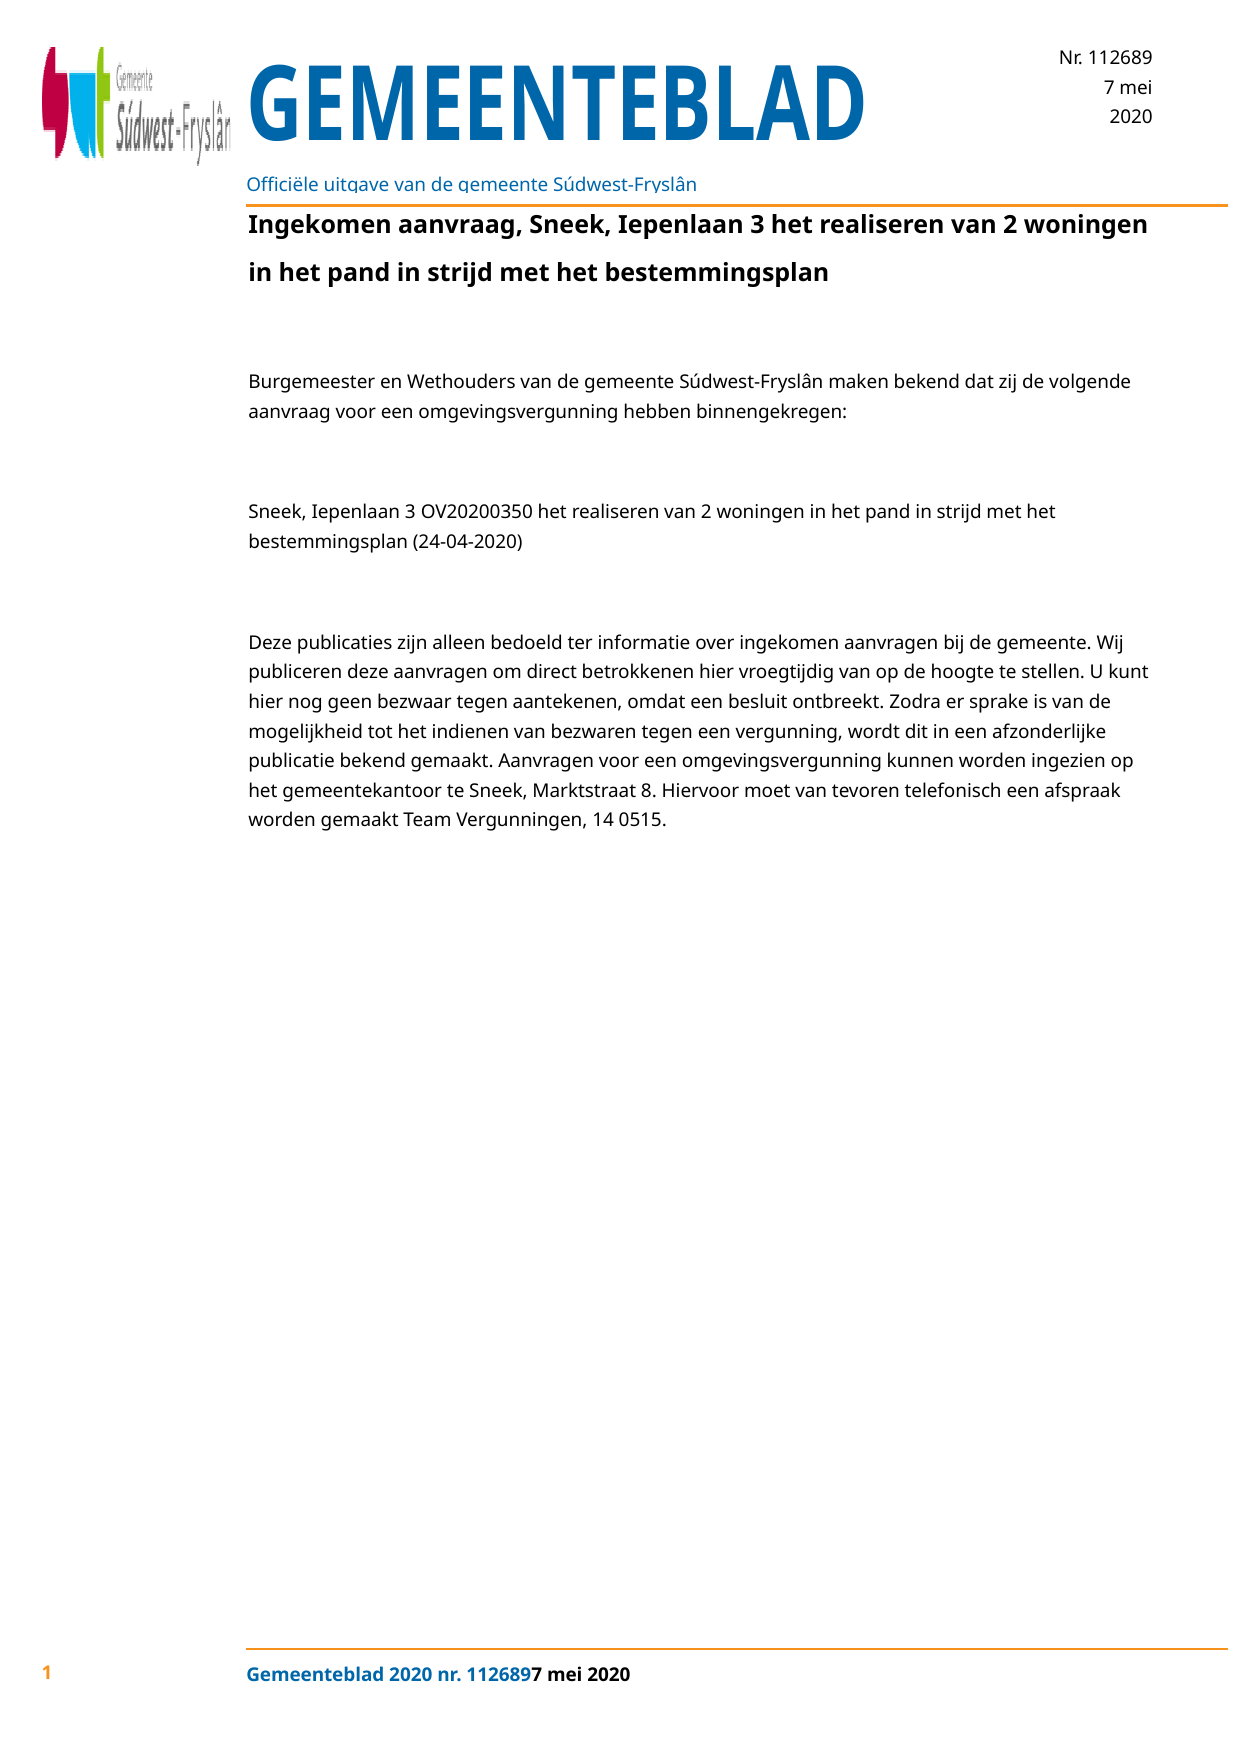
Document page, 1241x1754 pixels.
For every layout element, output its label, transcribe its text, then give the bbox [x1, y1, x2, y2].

text Burgemeester en Wethouders van de gemeente Súdwest-Fryslân maken bekend dat zij de volgende aanvraag voor een omgevingsvergunning hebben binnengekregen: [248, 368, 1152, 424]
text Sneek, Iepenlaan 3 OV20200350 het realiseren van 2 woningen in het pand in strijd met het bestemmingsplan (24-04-2020) [248, 499, 1152, 554]
text Ingekomen aanvraag, Sneek, Iepenlaan 3 het realiseren van 2 woningen in het pand in strijd met het bestemmingsplan [248, 207, 1152, 288]
text Deze publicaties zijn alleen bedoeld ter informatie over ingekomen aanvragen bij de gemeente. Wij publiceren deze aanvragen om direct betrokkenen hier vroegtijdig van op de hoogte te stellen. U kunt hier nog geen bezwaar tegen aantekenen, omdat een besluit ontbreekt. Zodra er sprake is van de mogelijkheid tot het indienen van bezwaren tegen een vergunning, wordt dit in een afzonderlijke publicatie bekend gemaakt. Aanvragen voor een omgevingsvergunning kunnen worden ingezien op het gemeentekantoor te Sneek, Marktstraat 8. Hiervoor moet van tevoren telefonisch een afspraak worden gemaakt Team Vergunningen, 14 0515. [248, 629, 1152, 832]
picture [41, 47, 231, 172]
